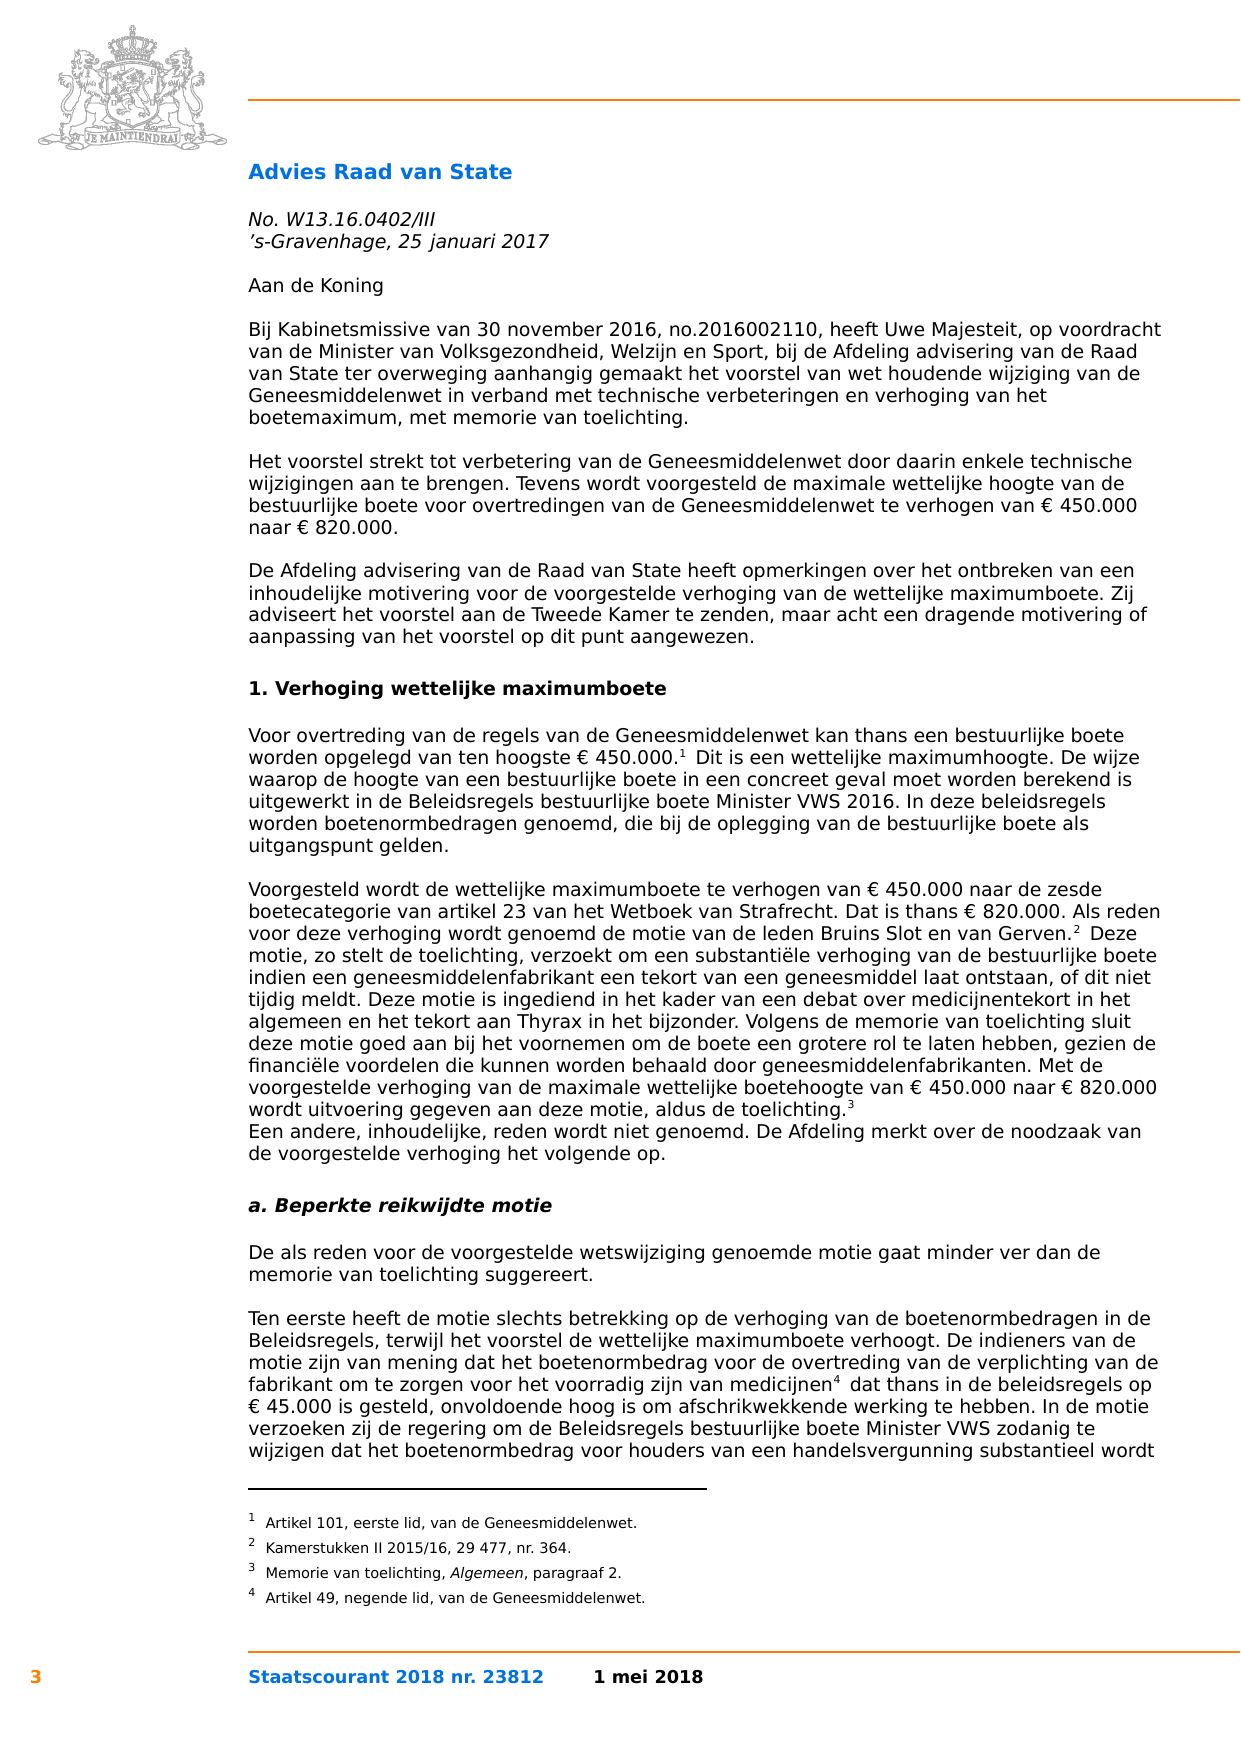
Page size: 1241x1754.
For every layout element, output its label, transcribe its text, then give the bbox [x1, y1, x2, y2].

text Memorie van toelichting, Algemeen, paragraaf 2. [248, 1561, 1163, 1583]
text No. W13.16.0402/III [248, 209, 1163, 231]
text De Afdeling advisering van de Raad van State heeft opmerkingen over het ontbreken van een inhoudelijke motivering voor de voorgestelde verhoging van de wettelijke maximumboete. Zij adviseert het voorstel aan de Tweede Kamer te zenden, maar acht een dragende motivering of aanpassing van het voorstel op dit punt aangewezen. [248, 560, 1163, 648]
subtitle 1. Verhoging wettelijke maximumboete [248, 678, 1163, 700]
text Aan de Koning [248, 275, 1163, 297]
text ’s-Gravenhage, 25 januari 2017 [248, 231, 1163, 253]
text Artikel 101, eerste lid, van de Geneesmiddelenwet. [248, 1511, 1163, 1533]
text Kamerstukken II 2015/16, 29 477, nr. 364. [248, 1536, 1163, 1558]
text Een andere, inhoudelijke, reden wordt niet genoemd. De Afdeling merkt over de noodzaak van de voorgestelde verhoging het volgende op. [248, 1121, 1163, 1165]
subtitle Advies Raad van State [248, 160, 1163, 184]
text Het voorstel strekt tot verbetering van de Geneesmiddelenwet door daarin enkele technische wijzigingen aan te brengen. Tevens wordt voorgesteld de maximale wettelijke hoogte van de bestuurlijke boete voor overtredingen van de Geneesmiddelenwet te verhogen van € 450.000 naar € 820.000. [248, 451, 1163, 538]
text Ten eerste heeft de motie slechts betrekking op de verhoging van de boetenormbedragen in de Beleidsregels, terwijl het voorstel de wettelijke maximumboete verhoogt. De indieners van de motie zijn van mening dat het boetenormbedrag voor de overtreding van de verplichting van de fabrikant om te zorgen voor het voorradig zijn van medicijnen dat thans in de beleidsregels op € 45.000 is gesteld, onvoldoende hoog is om afschrikwekkende werking te hebben. In de motie verzoeken zij de regering om de Beleidsregels bestuurlijke boete Minister VWS zodanig te wijzigen dat het boetenormbedrag voor houders van een handelsvergunning substantieel wordt [248, 1308, 1163, 1461]
picture [38, 25, 227, 150]
text Voor overtreding van de regels van de Geneesmiddelenwet kan thans een bestuurlijke boete worden opgelegd van ten hoogste € 450.000. Dit is een wettelijke maximumhoogte. De wijze waarop de hoogte van een bestuurlijke boete in een concreet geval moet worden berekend is uitgewerkt in de Beleidsregels bestuurlijke boete Minister VWS 2016. In deze beleidsregels worden boetenormbedragen genoemd, die bij de oplegging van de bestuurlijke boete als uitgangspunt gelden. [248, 725, 1163, 857]
text De als reden voor de voorgestelde wetswijziging genoemde motie gaat minder ver dan de memorie van toelichting suggereert. [248, 1242, 1163, 1286]
text Bij Kabinetsmissive van 30 november 2016, no.2016002110, heeft Uwe Majesteit, op voordracht van de Minister van Volksgezondheid, Welzijn en Sport, bij de Afdeling advisering van de Raad van State ter overweging aanhangig gemaakt het voorstel van wet houdende wijziging van de Geneesmiddelenwet in verband met technische verbeteringen en verhoging van het boetemaximum, met memorie van toelichting. [248, 319, 1163, 429]
text Voorgesteld wordt de wettelijke maximumboete te verhogen van € 450.000 naar de zesde boetecategorie van artikel 23 van het Wetboek van Strafrecht. Dat is thans € 820.000. Als reden voor deze verhoging wordt genoemd de motie van de leden Bruins Slot en van Gerven. Deze motie, zo stelt de toelichting, verzoekt om een substantiële verhoging van de bestuurlijke boete indien een geneesmiddelenfabrikant een tekort van een geneesmiddel laat ontstaan, of dit niet tijdig meldt. Deze motie is ingediend in het kader van een debat over medicijnentekort in het algemeen en het tekort aan Thyrax in het bijzonder. Volgens de memorie van toelichting sluit deze motie goed aan bij het voornemen om de boete een grotere rol te laten hebben, gezien de financiële voordelen die kunnen worden behaald door geneesmiddelenfabrikanten. Met de voorgestelde verhoging van de maximale wettelijke boetehoogte van € 450.000 naar € 820.000 wordt uitvoering gegeven aan deze motie, aldus de toelichting. [248, 879, 1163, 1121]
text Artikel 49, negende lid, van de Geneesmiddelenwet. [248, 1586, 1163, 1608]
subtitle a. Beperkte reikwijdte motie [248, 1195, 1163, 1217]
